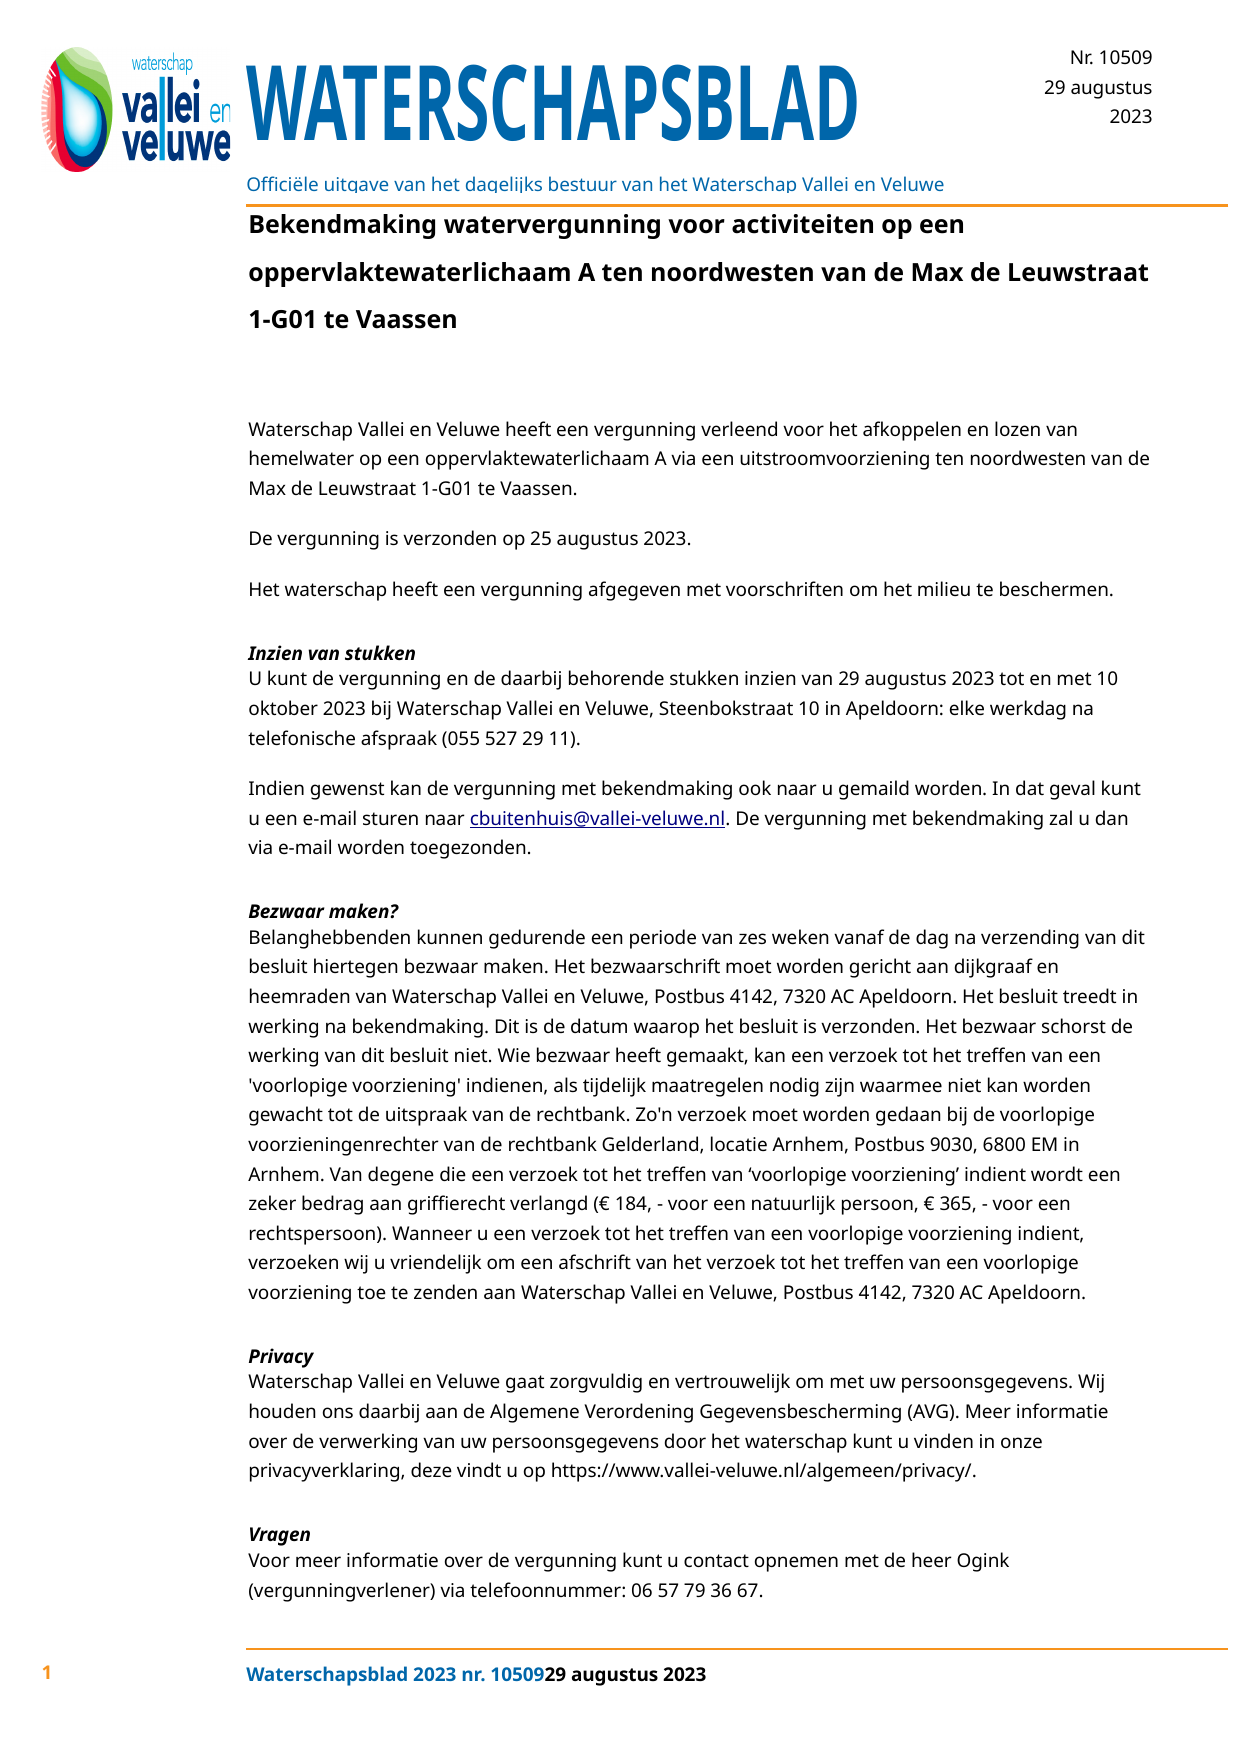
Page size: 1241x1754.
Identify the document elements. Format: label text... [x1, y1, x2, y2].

text De vergunning is verzonden op 25 augustus 2023. [248, 526, 1152, 551]
text Het waterschap heeft een vergunning afgegeven met voorschriften om het milieu te beschermen. [248, 576, 1152, 602]
text Bekendmaking watervergunning voor activiteiten op een oppervlaktewaterlichaam A ten noordwesten van de Max de Leuwstraat 1-G01 te Vaassen [248, 207, 1152, 336]
text Inzien van stukken [248, 640, 1152, 666]
text U kunt de vergunning en de daarbij behorende stukken inzien van 29 augustus 2023 tot en met 10 oktober 2023 bij Waterschap Vallei en Veluwe, Steenbokstraat 10 in Apeldoorn: elke werkdag na telefonische afspraak (055 527 29 11). [248, 666, 1152, 751]
text Belanghebbenden kunnen gedurende een periode van zes weken vanaf de dag na verzending van dit besluit hiertegen bezwaar maken. Het bezwaarschrift moet worden gericht aan dijkgraaf en heemraden van Waterschap Vallei en Veluwe, Postbus 4142, 7320 AC Apeldoorn. Het besluit treedt in werking na bekendmaking. Dit is de datum waarop het besluit is verzonden. Het bezwaar schorst de werking van dit besluit niet. Wie bezwaar heeft gemaakt, kan een verzoek tot het treffen van een 'voorlopige voorziening' indienen, als tijdelijk maatregelen nodig zijn waarmee niet kan worden gewacht tot de uitspraak van de rechtbank. Zo'n verzoek moet worden gedaan bij de voorlopige voorzieningenrechter van de rechtbank Gelderland, locatie Arnhem, Postbus 9030, 6800 EM in Arnhem. Van degene die een verzoek tot het treffen van ‘voorlopige voorziening’ indient wordt een zeker bedrag aan griffierecht verlangd (€ 184, - voor een natuurlijk persoon, € 365, - voor een rechtspersoon). Wanneer u een verzoek tot het treffen van een voorlopige voorziening indient, verzoeken wij u vriendelijk om een afschrift van het verzoek tot het treffen van een voorlopige voorziening toe te zenden aan Waterschap Vallei en Veluwe, Postbus 4142, 7320 AC Apeldoorn. [248, 924, 1152, 1305]
text Waterschap Vallei en Veluwe gaat zorgvuldig en vertrouwelijk om met uw persoonsgegevens. Wij houden ons daarbij aan de Algemene Verordening Gegevensbescherming (AVG). Meer informatie over de verwerking van uw persoonsgegevens door het waterschap kunt u vinden in onze privacyverklaring, deze vindt u op https://www.vallei-veluwe.nl/algemeen/privacy/. [248, 1369, 1152, 1483]
text Privacy [248, 1343, 1152, 1369]
text Voor meer informatie over de vergunning kunt u contact opnemen met de heer Ogink (vergunningverlener) via telefoonnummer: 06 57 79 36 67. [248, 1547, 1152, 1602]
text Indien gewenst kan de vergunning met bekendmaking ook naar u gemaild worden. In dat geval kunt u een e-mail sturen naar cbuitenhuis@vallei-veluwe.nl. De vergunning met bekendmaking zal u dan via e-mail worden toegezonden. [248, 775, 1152, 860]
picture [41, 47, 231, 172]
text Waterschap Vallei en Veluwe heeft een vergunning verleend voor het afkoppelen en lozen van hemelwater op een oppervlaktewaterlichaam A via een uitstroomvoorziening ten noordwesten van de Max de Leuwstraat 1-G01 te Vaassen. [248, 416, 1152, 501]
text Vragen [248, 1521, 1152, 1547]
text Bezwaar maken? [248, 898, 1152, 924]
